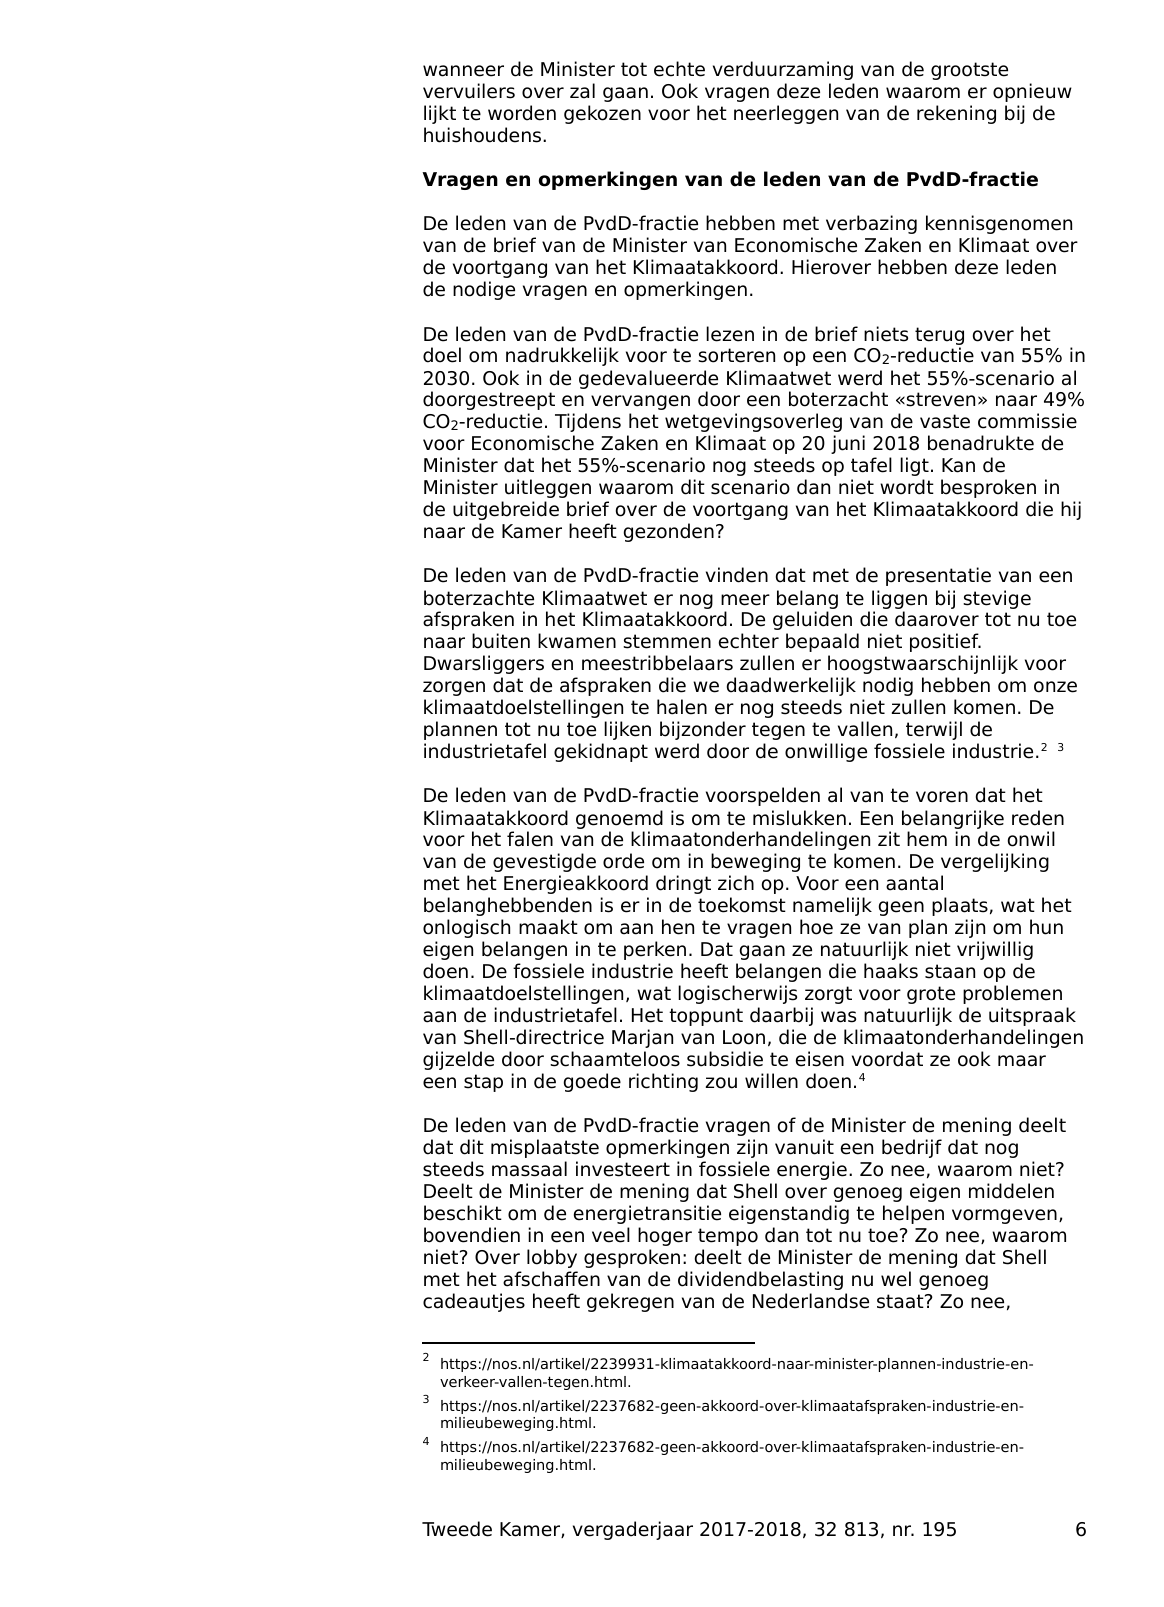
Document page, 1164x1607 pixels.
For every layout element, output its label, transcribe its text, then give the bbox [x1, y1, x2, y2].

subtitle Vragen en opmerkingen van de leden van de PvdD-fractie [422, 169, 1087, 191]
text wanneer de Minister tot echte verduurzaming van de grootste vervuilers over zal gaan. Ook vragen deze leden waarom er opnieuw lijkt te worden gekozen voor het neerleggen van de rekening bij de huishoudens. [422, 59, 1087, 147]
text De leden van de PvdD-fractie hebben met verbazing kennisgenomen van de brief van de Minister van Economische Zaken en Klimaat over de voortgang van het Klimaatakkoord. Hierover hebben deze leden de nodige vragen en opmerkingen. [422, 213, 1087, 301]
text https://nos.nl/artikel/2237682-geen-akkoord-over-klimaatafspraken-industrie-en-milieubeweging.html. [422, 1435, 1087, 1474]
text De leden van de PvdD-fractie vinden dat met de presentatie van een boterzachte Klimaatwet er nog meer belang te liggen bij stevige afspraken in het Klimaatakkoord. De geluiden die daarover tot nu toe naar buiten kwamen stemmen echter bepaald niet positief. Dwarsliggers en meestribbelaars zullen er hoogstwaarschijnlijk voor zorgen dat de afspraken die we daadwerkelijk nodig hebben om onze klimaatdoelstellingen te halen er nog steeds niet zullen komen. De plannen tot nu toe lijken bijzonder tegen te vallen, terwijl de industrietafel gekidnapt werd door de onwillige fossiele industrie. [422, 565, 1087, 763]
text De leden van de PvdD-fractie lezen in de brief niets terug over het doel om nadrukkelijk voor te sorteren op een CO2-reductie van 55% in 2030. Ook in de gedevalueerde Klimaatwet werd het 55%-scenario al doorgestreept en vervangen door een boterzacht «streven» naar 49% CO2-reductie. Tijdens het wetgevingsoverleg van de vaste commissie voor Economische Zaken en Klimaat op 20 juni 2018 benadrukte de Minister dat het 55%-scenario nog steeds op tafel ligt. Kan de Minister uitleggen waarom dit scenario dan niet wordt besproken in de uitgebreide brief over de voortgang van het Klimaatakkoord die hij naar de Kamer heeft gezonden? [422, 323, 1087, 543]
text https://nos.nl/artikel/2239931-klimaatakkoord-naar-minister-plannen-industrie-en-verkeer-vallen-tegen.html. [422, 1352, 1087, 1391]
text https://nos.nl/artikel/2237682-geen-akkoord-over-klimaatafspraken-industrie-en-milieubeweging.html. [422, 1393, 1087, 1432]
text De leden van de PvdD-fractie vragen of de Minister de mening deelt dat dit misplaatste opmerkingen zijn vanuit een bedrijf dat nog steeds massaal investeert in fossiele energie. Zo nee, waarom niet? Deelt de Minister de mening dat Shell over genoeg eigen middelen beschikt om de energietransitie eigenstandig te helpen vormgeven, bovendien in een veel hoger tempo dan tot nu toe? Zo nee, waarom niet? Over lobby gesproken: deelt de Minister de mening dat Shell met het afschaffen van de dividendbelasting nu wel genoeg cadeautjes heeft gekregen van de Nederlandse staat? Zo nee, [422, 1115, 1087, 1313]
text De leden van de PvdD-fractie voorspelden al van te voren dat het Klimaatakkoord genoemd is om te mislukken. Een belangrijke reden voor het falen van de klimaatonderhandelingen zit hem in de onwil van de gevestigde orde om in beweging te komen. De vergelijking met het Energieakkoord dringt zich op. Voor een aantal belanghebbenden is er in de toekomst namelijk geen plaats, wat het onlogisch maakt om aan hen te vragen hoe ze van plan zijn om hun eigen belangen in te perken. Dat gaan ze natuurlijk niet vrijwillig doen. De fossiele industrie heeft belangen die haaks staan op de klimaatdoelstellingen, wat logischerwijs zorgt voor grote problemen aan de industrietafel. Het toppunt daarbij was natuurlijk de uitspraak van Shell-directrice Marjan van Loon, die de klimaatonderhandelingen gijzelde door schaamteloos subsidie te eisen voordat ze ook maar een stap in de goede richting zou willen doen. [422, 785, 1087, 1093]
